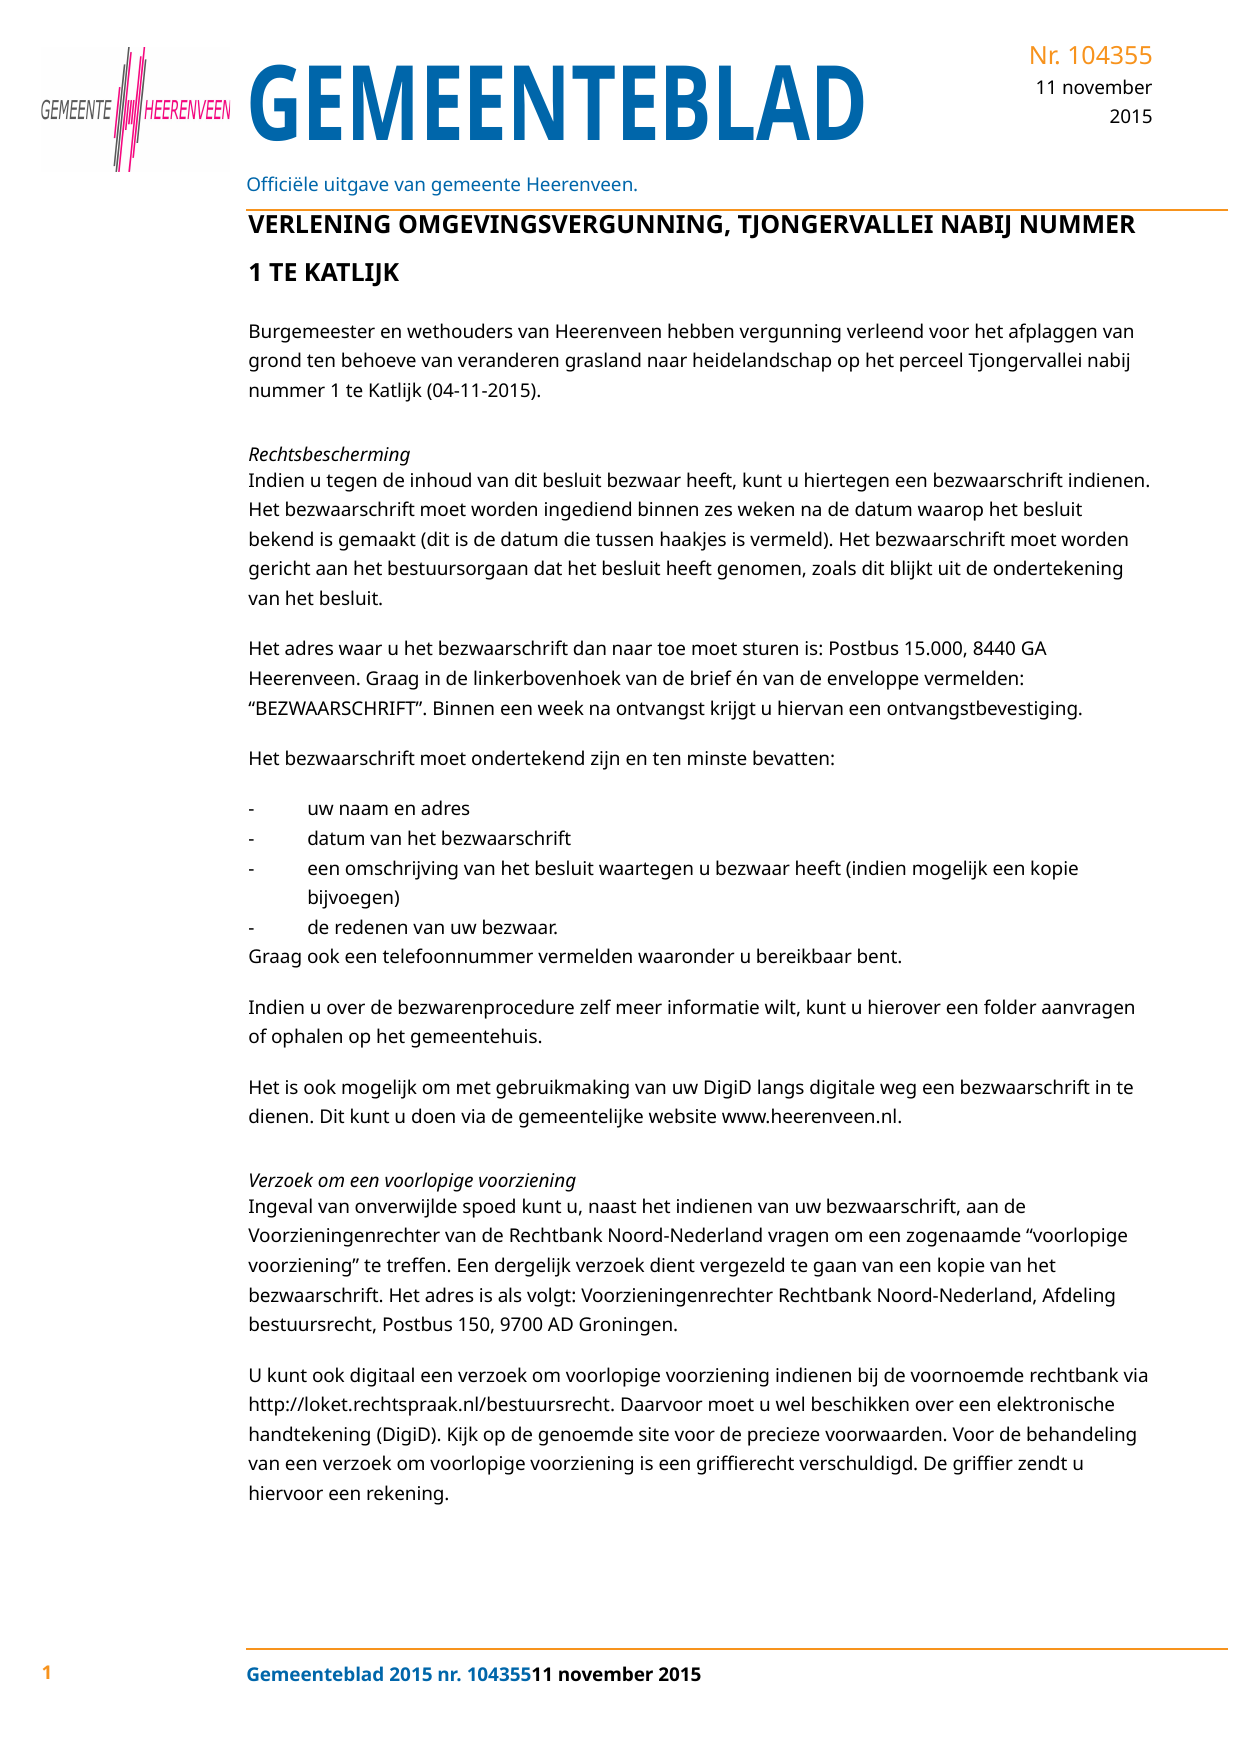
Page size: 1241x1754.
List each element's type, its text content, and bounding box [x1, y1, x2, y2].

text Indien u tegen de inhoud van dit besluit bezwaar heeft, kunt u hiertegen een bezwaarschrift indienen. Het bezwaarschrift moet worden ingediend binnen zes weken na de datum waarop het besluit bekend is gemaakt (dit is de datum die tussen haakjes is vermeld). Het bezwaarschrift moet worden gericht aan het bestuursorgaan dat het besluit heeft genomen, zoals dit blijkt uit de ondertekening van het besluit. [248, 467, 1152, 611]
text VERLENING OMGEVINGSVERGUNNING, TJONGERVALLEI NABIJ NUMMER 1 TE KATLIJK [248, 211, 1152, 288]
text Graag ook een telefoonnummer vermelden waaronder u bereikbaar bent. [248, 943, 1152, 969]
list uw naam en adres [248, 796, 1152, 821]
text Het is ook mogelijk om met gebruikmaking van uw DigiD langs digitale weg een bezwaarschrift in te dienen. Dit kunt u doen via de gemeentelijke website www.heerenveen.nl. [248, 1074, 1152, 1129]
text Ingeval van onverwijlde spoed kunt u, naast het indienen van uw bezwaarschrift, aan de Voorzieningenrechter van de Rechtbank Noord-Nederland vragen om een zogenaamde “voorlopige voorziening” te treffen. Een dergelijk verzoek dient vergezeld te gaan van een kopie van het bezwaarschrift. Het adres is als volgt: Voorzieningenrechter Rechtbank Noord-Nederland, Afdeling bestuursrecht, Postbus 150, 9700 AD Groningen. [248, 1193, 1152, 1337]
text Burgemeester en wethouders van Heerenveen hebben vergunning verleend voor het afplaggen van grond ten behoeve van veranderen grasland naar heidelandschap op het perceel Tjongervallei nabij nummer 1 te Katlijk (04-11-2015). [248, 318, 1152, 403]
text Verzoek om een voorlopige voorziening [248, 1167, 1152, 1193]
list een omschrijving van het besluit waartegen u bezwaar heeft (indien mogelijk een kopie bijvoegen) [248, 855, 1152, 910]
list de redenen van uw bezwaar. [248, 914, 1152, 939]
text Rechtsbescherming [248, 441, 1152, 467]
text U kunt ook digitaal een verzoek om voorlopige voorziening indienen bij de voornoemde rechtbank via http://loket.rechtspraak.nl/bestuursrecht. Daarvoor moet u wel beschikken over een elektronische handtekening (DigiD). Kijk op de genoemde site voor de precieze voorwaarden. Voor de behandeling van een verzoek om voorlopige voorziening is een griffierecht verschuldigd. De griffier zendt u hiervoor een rekening. [248, 1362, 1152, 1506]
picture [41, 47, 231, 172]
list datum van het bezwaarschrift [248, 825, 1152, 851]
text Indien u over de bezwarenprocedure zelf meer informatie wilt, kunt u hierover een folder aanvragen of ophalen op het gemeentehuis. [248, 994, 1152, 1049]
text Het bezwaarschrift moet ondertekend zijn en ten minste bevatten: [248, 745, 1152, 771]
text Het adres waar u het bezwaarschrift dan naar toe moet sturen is: Postbus 15.000, 8440 GA Heerenveen. Graag in de linkerbovenhoek van de brief én van de enveloppe vermelden: “BEZWAARSCHRIFT”. Binnen een week na ontvangst krijgt u hiervan een ontvangstbevestiging. [248, 636, 1152, 720]
